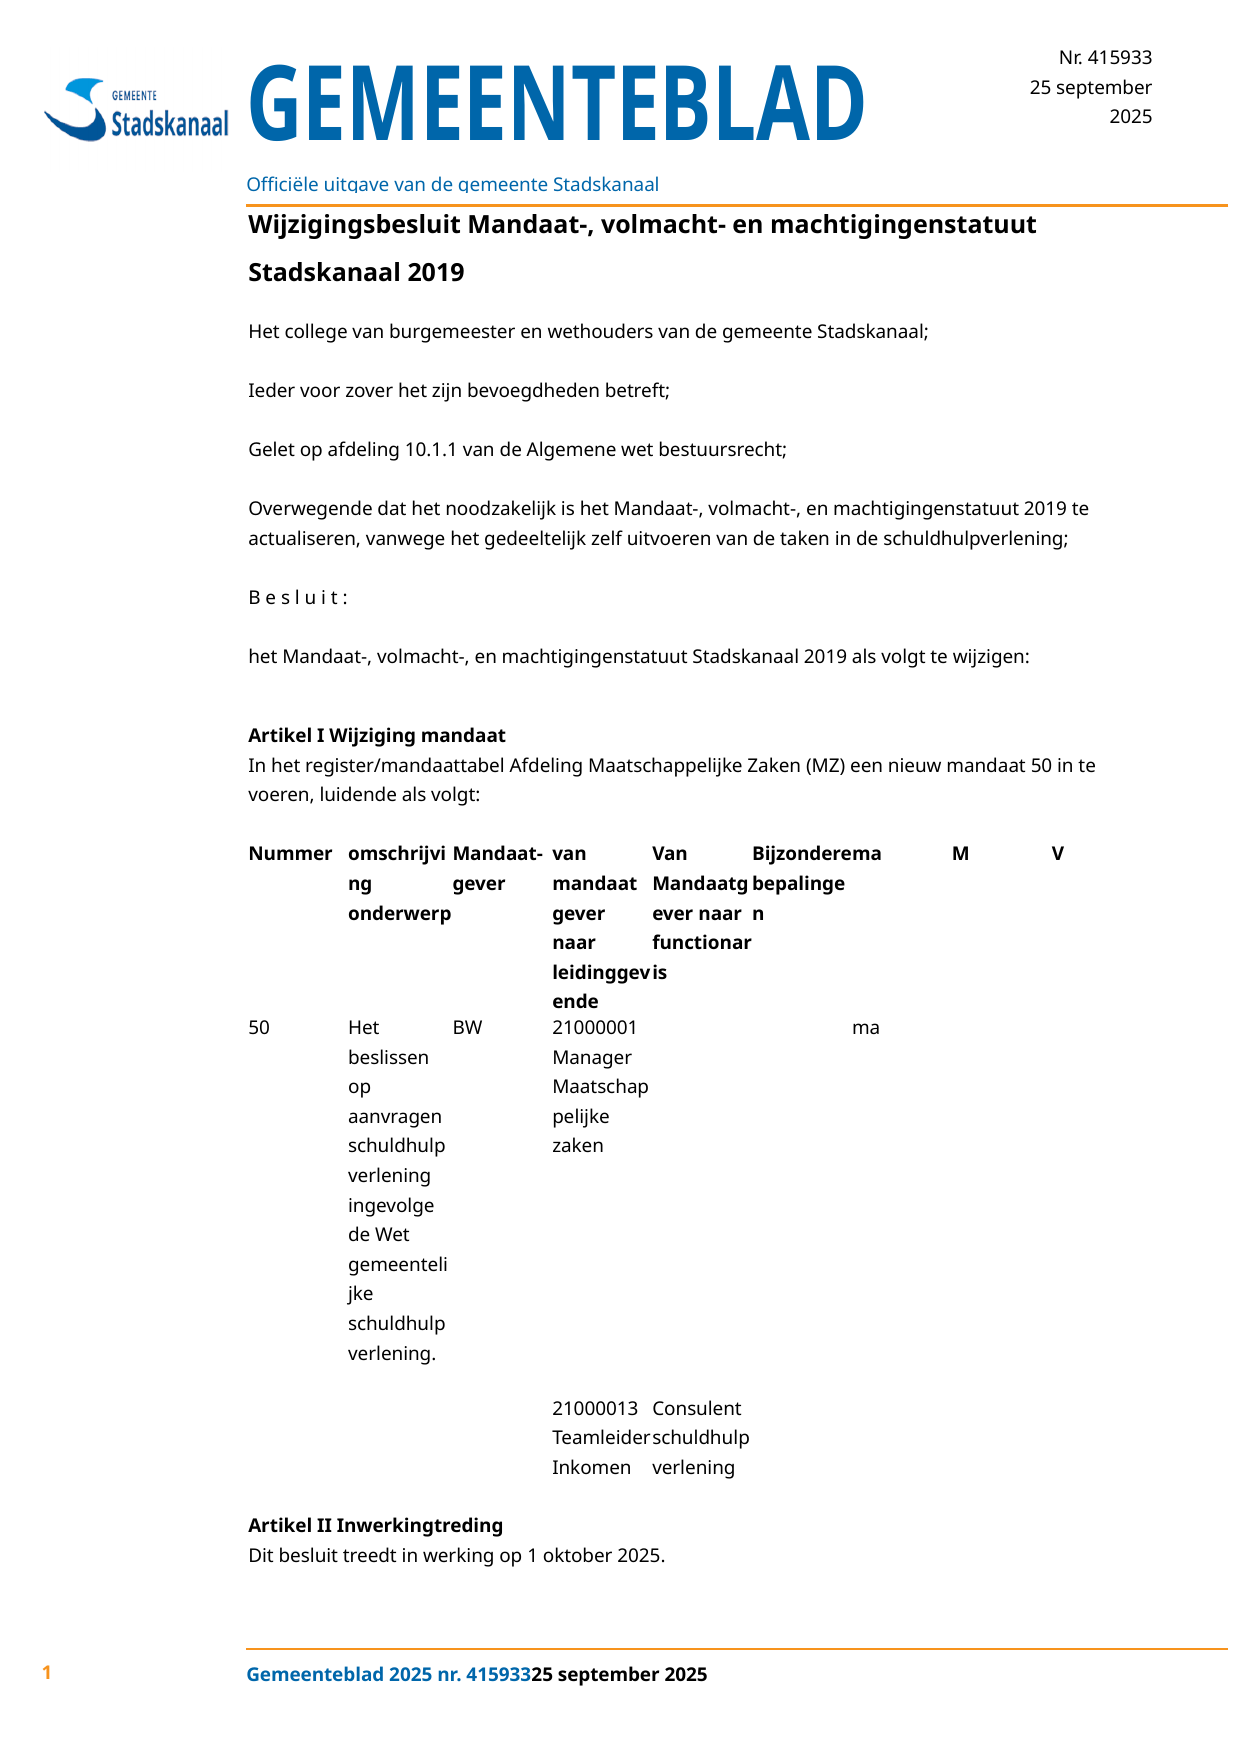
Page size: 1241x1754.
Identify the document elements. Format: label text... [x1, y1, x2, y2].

text Het college van burgemeester en wethouders van de gemeente Stadskanaal; [248, 318, 1152, 344]
text Wijzigingsbesluit Mandaat-, volmacht- en machtigingenstatuut Stadskanaal 2019 [248, 207, 1152, 288]
table_cell [452, 1395, 552, 1480]
table_header Nummer [248, 841, 348, 1014]
table_header Bijzondere bepalingen [752, 841, 852, 1014]
table_header ma [852, 841, 952, 1014]
table_header V [1052, 841, 1152, 1014]
table_cell [752, 1395, 852, 1480]
table_cell 50 [248, 1014, 348, 1395]
text Artikel I Wijziging mandaat [248, 722, 1152, 748]
table_cell [248, 1395, 348, 1480]
table_cell ma [852, 1014, 952, 1395]
text het Mandaat-, volmacht-, en machtigingenstatuut Stadskanaal 2019 als volgt te wijzigen: [248, 643, 1152, 669]
table_cell BW [452, 1014, 552, 1395]
table_header Van Mandaatgever naar functionaris [652, 841, 752, 1014]
table_cell [1052, 1395, 1152, 1480]
table_cell [1052, 1014, 1152, 1395]
table_header omschrijving onderwerp [348, 841, 452, 1014]
table_cell 21000001 Manager Maatschappelijke zaken [552, 1014, 652, 1395]
table_header M [952, 841, 1052, 1014]
text Dit besluit treedt in werking op 1 oktober 2025. [248, 1542, 1152, 1568]
table_header van mandaat gever naar leidinggevende [552, 841, 652, 1014]
table_cell [952, 1014, 1052, 1395]
table_cell [752, 1014, 852, 1395]
text Artikel II Inwerkingtreding [248, 1513, 1152, 1538]
table_cell Het beslissen op aanvragen schuldhulpverlening ingevolge de Wet gemeentelijke schuldhulpverlening. [348, 1014, 452, 1395]
table_cell [652, 1014, 752, 1395]
table_cell Consulent schuldhulpverlening [652, 1395, 752, 1480]
table_cell 21000013 Teamleider Inkomen [552, 1395, 652, 1480]
text Gelet op afdeling 10.1.1 van de Algemene wet bestuursrecht; [248, 436, 1152, 462]
table_cell [348, 1395, 452, 1480]
picture [41, 47, 231, 172]
table_cell [952, 1395, 1052, 1480]
table_header Mandaat-gever [452, 841, 552, 1014]
text B e s l u i t : [248, 584, 1152, 610]
text In het register/mandaattabel Afdeling Maatschappelijke Zaken (MZ) een nieuw mandaat 50 in te voeren, luidende als volgt: [248, 752, 1152, 807]
text Overwegende dat het noodzakelijk is het Mandaat-, volmacht-, en machtigingenstatuut 2019 te actualiseren, vanwege het gedeeltelijk zelf uitvoeren van de taken in de schuldhulpverlening; [248, 495, 1152, 551]
table_cell [852, 1395, 952, 1480]
text Ieder voor zover het zijn bevoegdheden betreft; [248, 377, 1152, 403]
